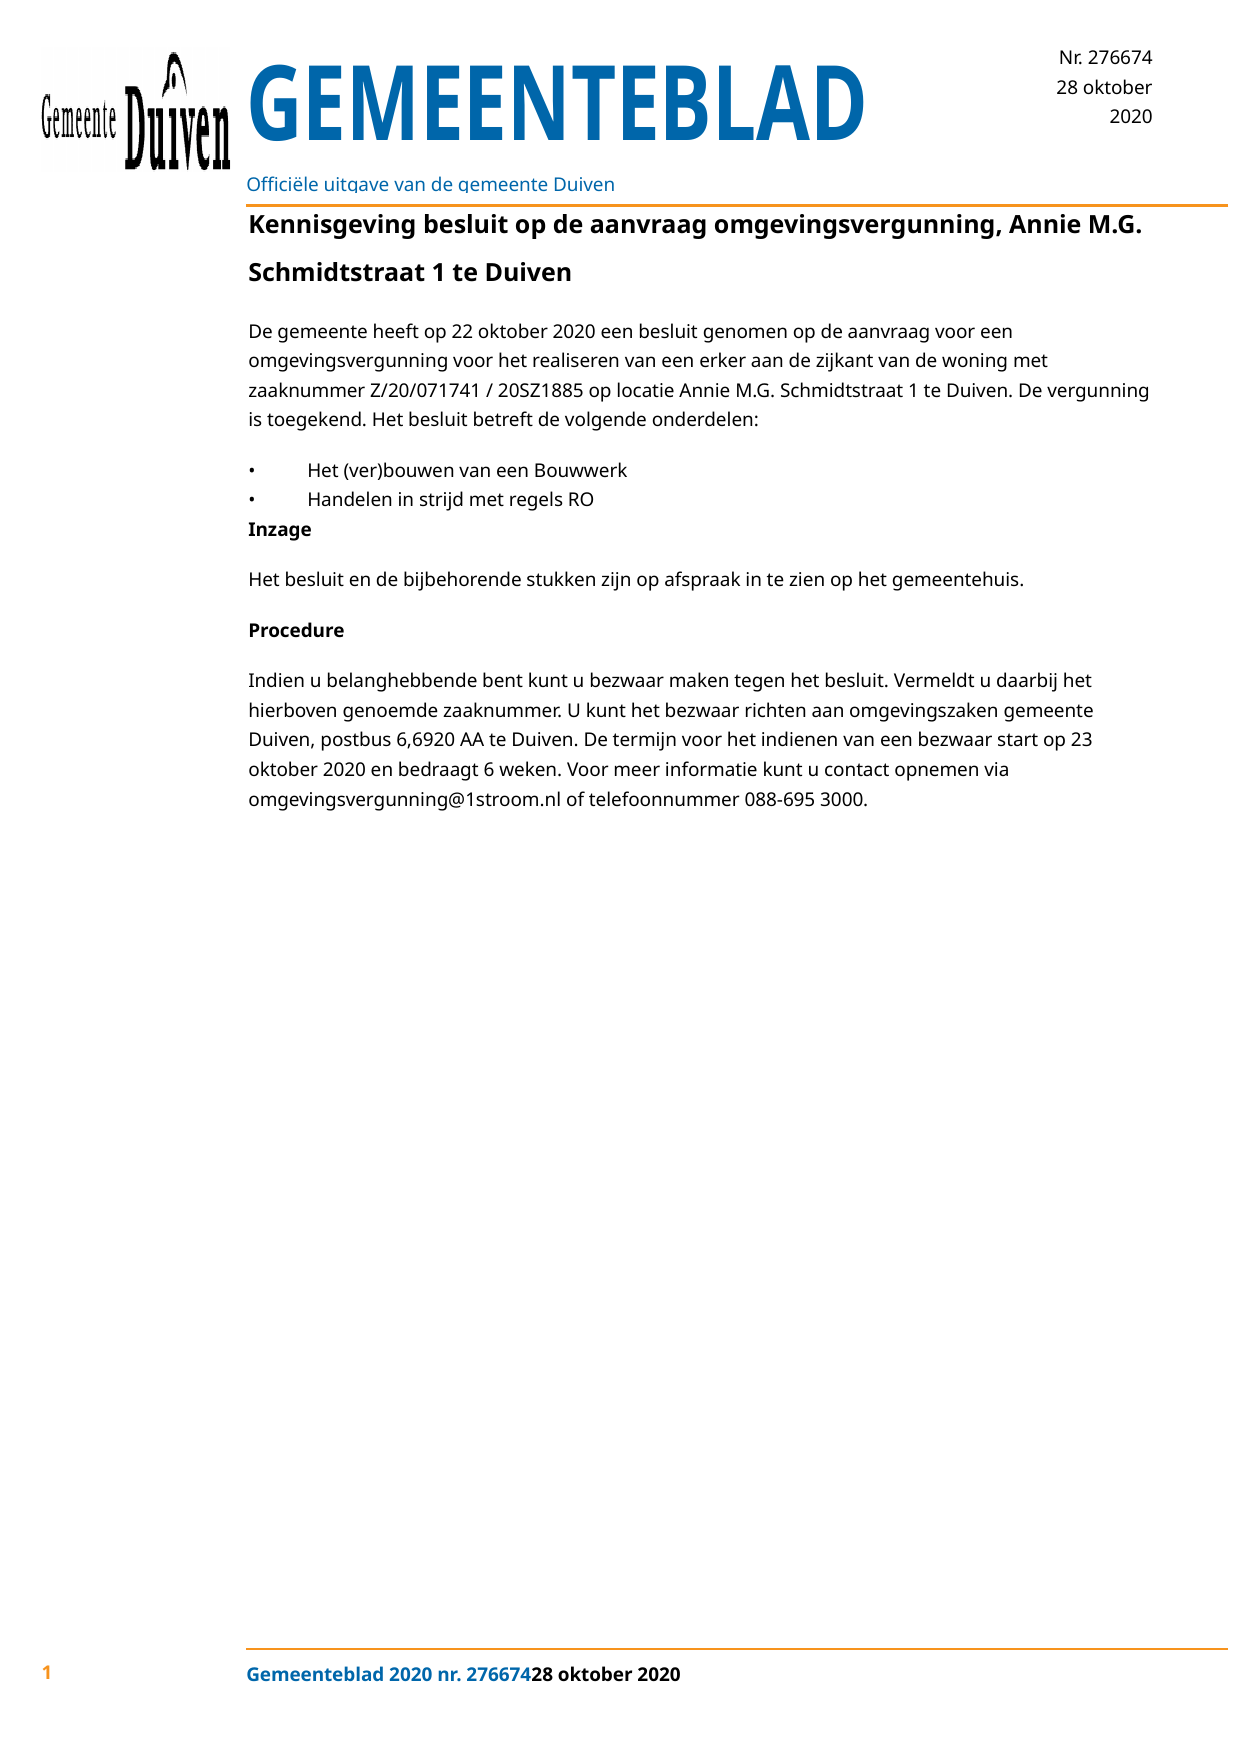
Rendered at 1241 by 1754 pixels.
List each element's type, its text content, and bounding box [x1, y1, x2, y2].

list Het (ver)bouwen van een Bouwwerk [248, 457, 1152, 483]
text Procedure [248, 617, 1152, 643]
list Handelen in strijd met regels RO [248, 487, 1152, 512]
text Kennisgeving besluit op de aanvraag omgevingsvergunning, Annie M.G. Schmidtstraat 1 te Duiven [248, 207, 1152, 288]
text De gemeente heeft op 22 oktober 2020 een besluit genomen op de aanvraag voor een omgevingsvergunning voor het realiseren van een erker aan de zijkant van de woning met zaaknummer Z/20/071741 / 20SZ1885 op locatie Annie M.G. Schmidtstraat 1 te Duiven. De vergunning is toegekend. Het besluit betreft de volgende onderdelen: [248, 318, 1152, 432]
picture [41, 47, 231, 172]
text Inzage [248, 516, 1152, 542]
text Indien u belanghebbende bent kunt u bezwaar maken tegen het besluit. Vermeldt u daarbij het hierboven genoemde zaaknummer. U kunt het bezwaar richten aan omgevingszaken gemeente Duiven, postbus 6,6920 AA te Duiven. De termijn voor het indienen van een bezwaar start op 23 oktober 2020 en bedraagt 6 weken. Voor meer informatie kunt u contact opnemen via omgevingsvergunning@1stroom.nl of telefoonnummer 088-695 3000. [248, 667, 1152, 812]
text Het besluit en de bijbehorende stukken zijn op afspraak in te zien op het gemeentehuis. [248, 567, 1152, 592]
